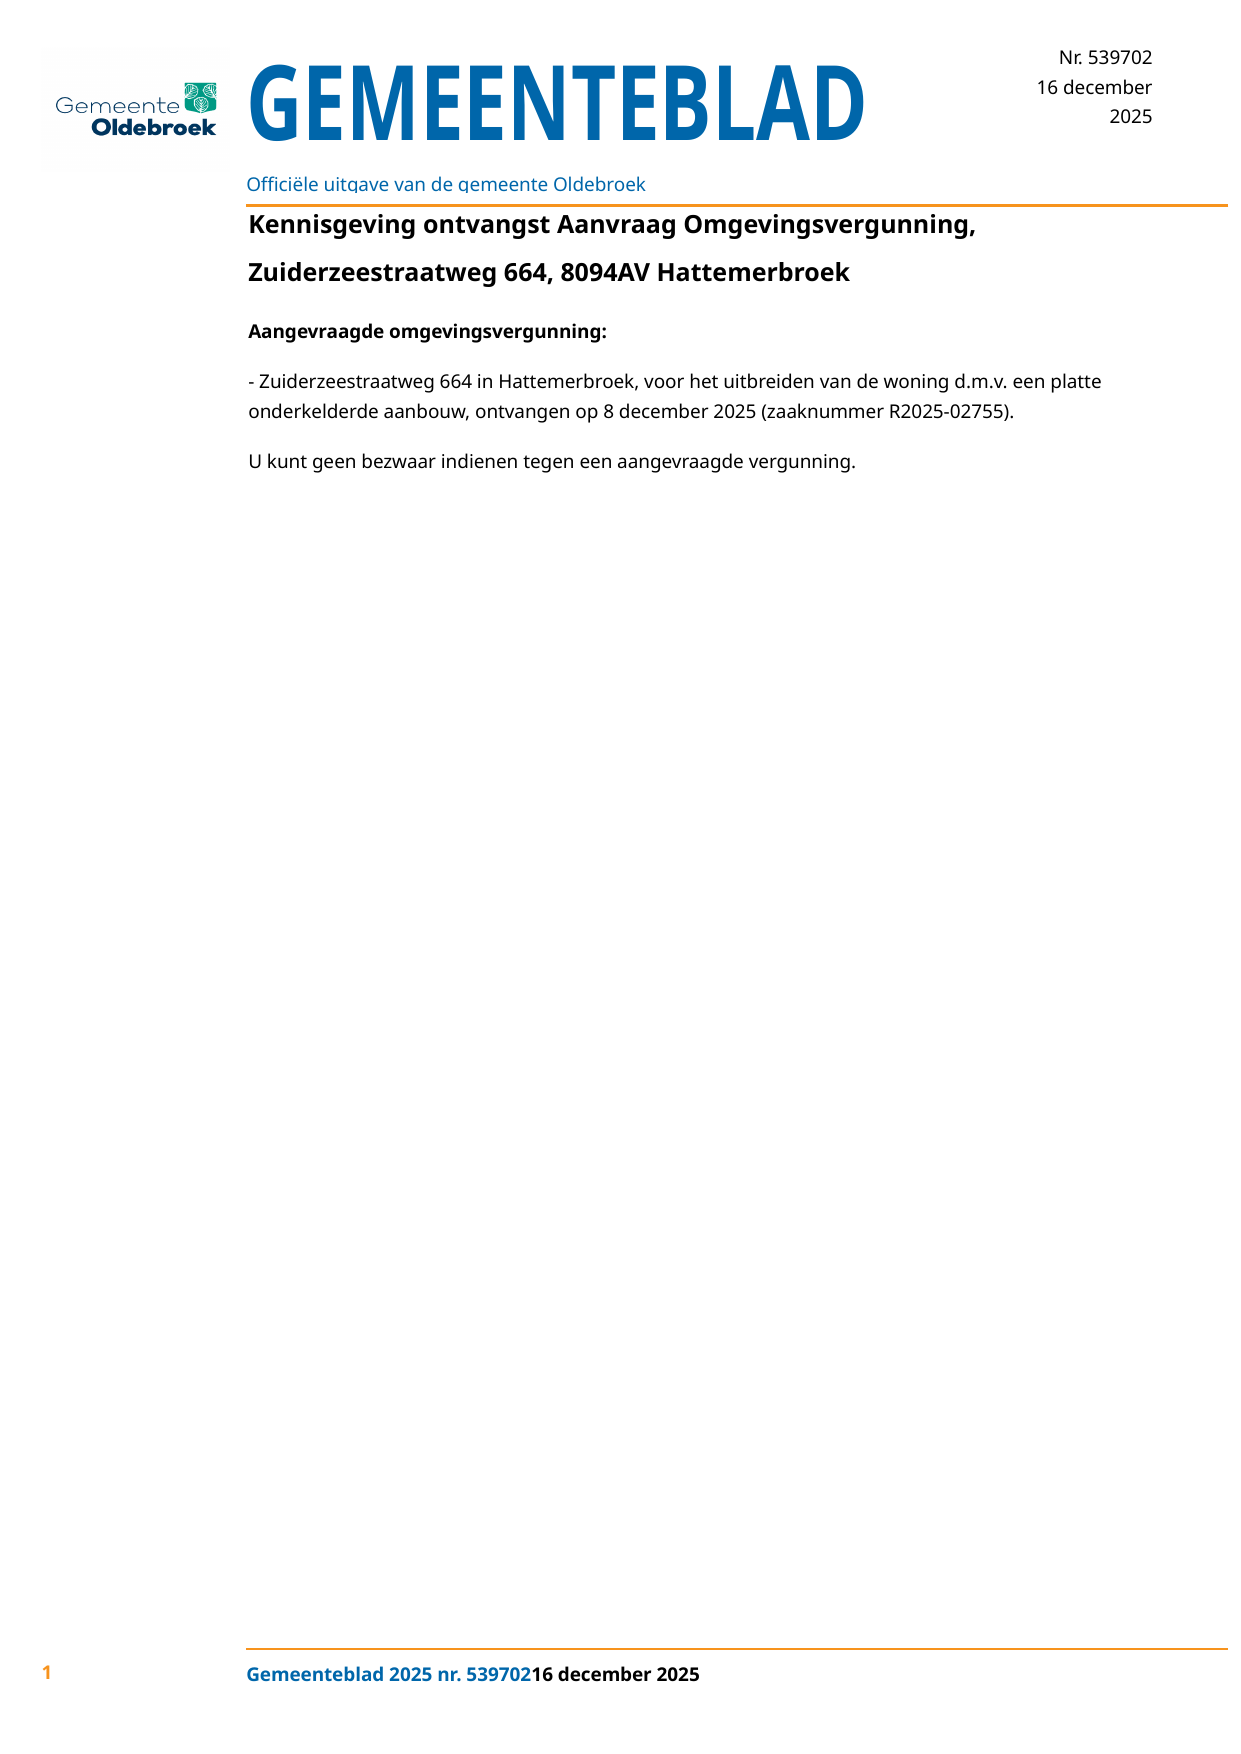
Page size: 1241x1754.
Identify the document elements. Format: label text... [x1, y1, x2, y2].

text Kennisgeving ontvangst Aanvraag Omgevingsvergunning, Zuiderzeestraatweg 664, 8094AV Hattemerbroek [248, 207, 1152, 288]
text U kunt geen bezwaar indienen tegen een aangevraagde vergunning. [248, 448, 1152, 474]
text Aangevraagde omgevingsvergunning: [248, 318, 1152, 344]
text - Zuiderzeestraatweg 664 in Hattemerbroek, voor het uitbreiden van de woning d.m.v. een platte onderkelderde aanbouw, ontvangen op 8 december 2025 (zaaknummer R2025-02755). [248, 368, 1152, 424]
picture [41, 47, 231, 172]
